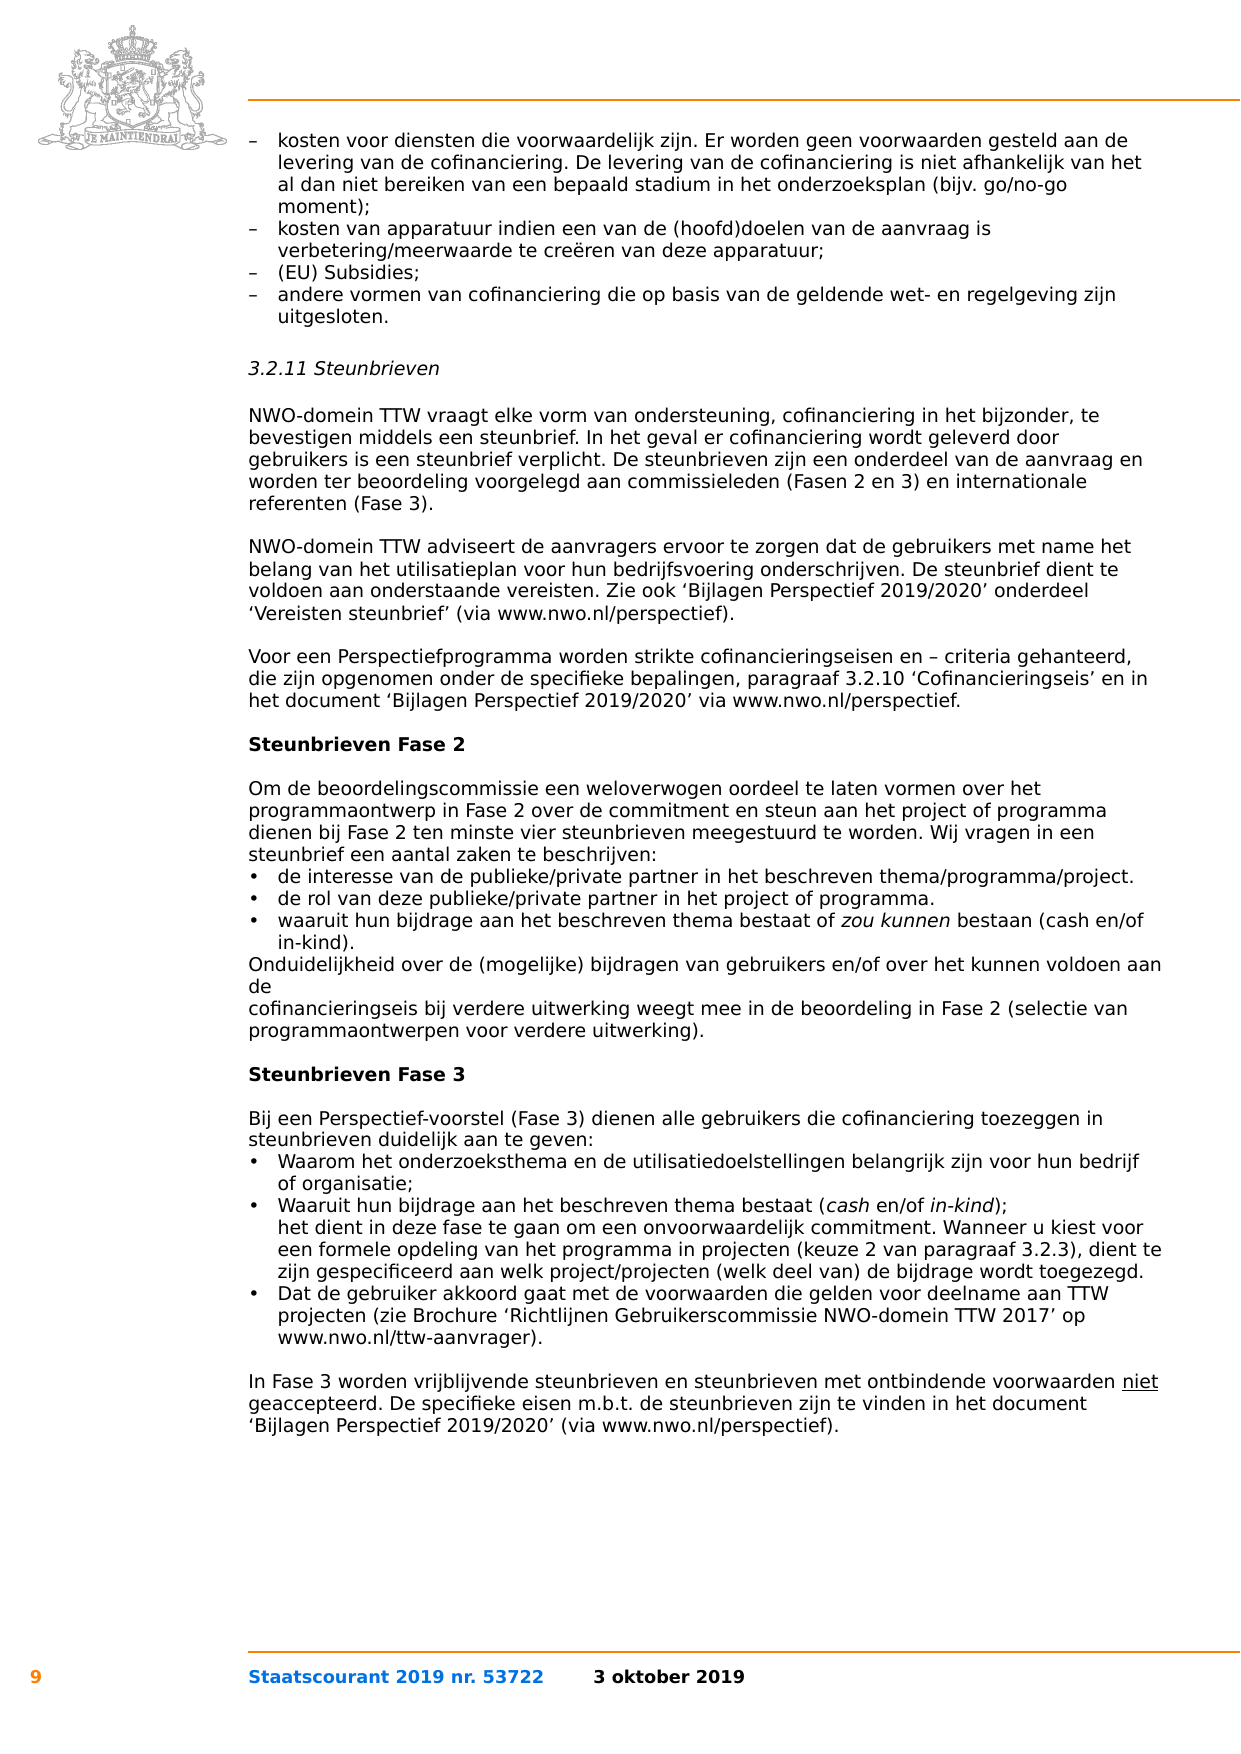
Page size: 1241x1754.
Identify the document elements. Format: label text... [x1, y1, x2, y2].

text – kosten van apparatuur indien een van de (hoofd)doelen van de aanvraag is verbetering/meerwaarde te creëren van deze apparatuur; [248, 218, 1163, 262]
text • Waarom het onderzoeksthema en de utilisatiedoelstellingen belangrijk zijn voor hun bedrijf of organisatie; [248, 1151, 1163, 1195]
text NWO-domein TTW adviseert de aanvragers ervoor te zorgen dat de gebruikers met name het belang van het utilisatieplan voor hun bedrijfsvoering onderschrijven. De steunbrief dient te voldoen aan onderstaande vereisten. Zie ook ‘Bijlagen Perspectief 2019/2020’ onderdeel ‘Vereisten steunbrief’ (via www.nwo.nl/perspectief). [248, 536, 1163, 624]
text het dient in deze fase te gaan om een onvoorwaardelijk commitment. Wanneer u kiest voor een formele opdeling van het programma in projecten (keuze 2 van paragraaf 3.2.3), dient te zijn gespecificeerd aan welk project/projecten (welk deel van) de bijdrage wordt toegezegd. [277, 1217, 1163, 1283]
picture [38, 25, 227, 150]
text Onduidelijkheid over de (mogelijke) bijdragen van gebruikers en/of over het kunnen voldoen aan de [248, 954, 1163, 998]
text • Waaruit hun bijdrage aan het beschreven thema bestaat (cash en/of in-kind); [248, 1195, 1163, 1217]
text • Dat de gebruiker akkoord gaat met de voorwaarden die gelden voor deelname aan TTW projecten (zie Brochure ‘Richtlijnen Gebruikerscommissie NWO-domein TTW 2017’ op www.nwo.nl/ttw-aanvrager). [248, 1283, 1163, 1349]
text In Fase 3 worden vrijblijvende steunbrieven en steunbrieven met ontbindende voorwaarden niet geaccepteerd. De specifieke eisen m.b.t. de steunbrieven zijn te vinden in het document ‘Bijlagen Perspectief 2019/2020’ (via www.nwo.nl/perspectief). [248, 1371, 1163, 1437]
text Voor een Perspectiefprogramma worden strikte cofinancieringseisen en – criteria gehanteerd, die zijn opgenomen onder de specifieke bepalingen, paragraaf 3.2.10 ‘Cofinancieringseis’ en in het document ‘Bijlagen Perspectief 2019/2020’ via www.nwo.nl/perspectief. [248, 646, 1163, 712]
text • waaruit hun bijdrage aan het beschreven thema bestaat of zou kunnen bestaan (cash en/of in-kind). [248, 910, 1163, 954]
subtitle 3.2.11 Steunbrieven [248, 358, 1163, 380]
text – andere vormen van cofinanciering die op basis van de geldende wet- en regelgeving zijn uitgesloten. [248, 284, 1163, 328]
subtitle Steunbrieven Fase 3 [248, 1063, 1163, 1086]
text – (EU) Subsidies; [248, 262, 1163, 284]
text NWO-domein TTW vraagt elke vorm van ondersteuning, cofinanciering in het bijzonder, te bevestigen middels een steunbrief. In het geval er cofinanciering wordt geleverd door gebruikers is een steunbrief verplicht. De steunbrieven zijn een onderdeel van de aanvraag en worden ter beoordeling voorgelegd aan commissieleden (Fasen 2 en 3) en internationale referenten (Fase 3). [248, 405, 1163, 514]
text – kosten voor diensten die voorwaardelijk zijn. Er worden geen voorwaarden gesteld aan de levering van de cofinanciering. De levering van de cofinanciering is niet afhankelijk van het al dan niet bereiken van een bepaald stadium in het onderzoeksplan (bijv. go/no-go moment); [248, 130, 1163, 218]
text cofinancieringseis bij verdere uitwerking weegt mee in de beoordeling in Fase 2 (selectie van programmaontwerpen voor verdere uitwerking). [248, 998, 1163, 1042]
text • de interesse van de publieke/private partner in het beschreven thema/programma/project. [248, 866, 1163, 888]
text Om de beoordelingscommissie een weloverwogen oordeel te laten vormen over het programmaontwerp in Fase 2 over de commitment en steun aan het project of programma dienen bij Fase 2 ten minste vier steunbrieven meegestuurd te worden. Wij vragen in een steunbrief een aantal zaken te beschrijven: [248, 778, 1163, 866]
text Bij een Perspectief-voorstel (Fase 3) dienen alle gebruikers die cofinanciering toezeggen in steunbrieven duidelijk aan te geven: [248, 1107, 1163, 1151]
subtitle Steunbrieven Fase 2 [248, 734, 1163, 756]
text • de rol van deze publieke/private partner in het project of programma. [248, 888, 1163, 910]
